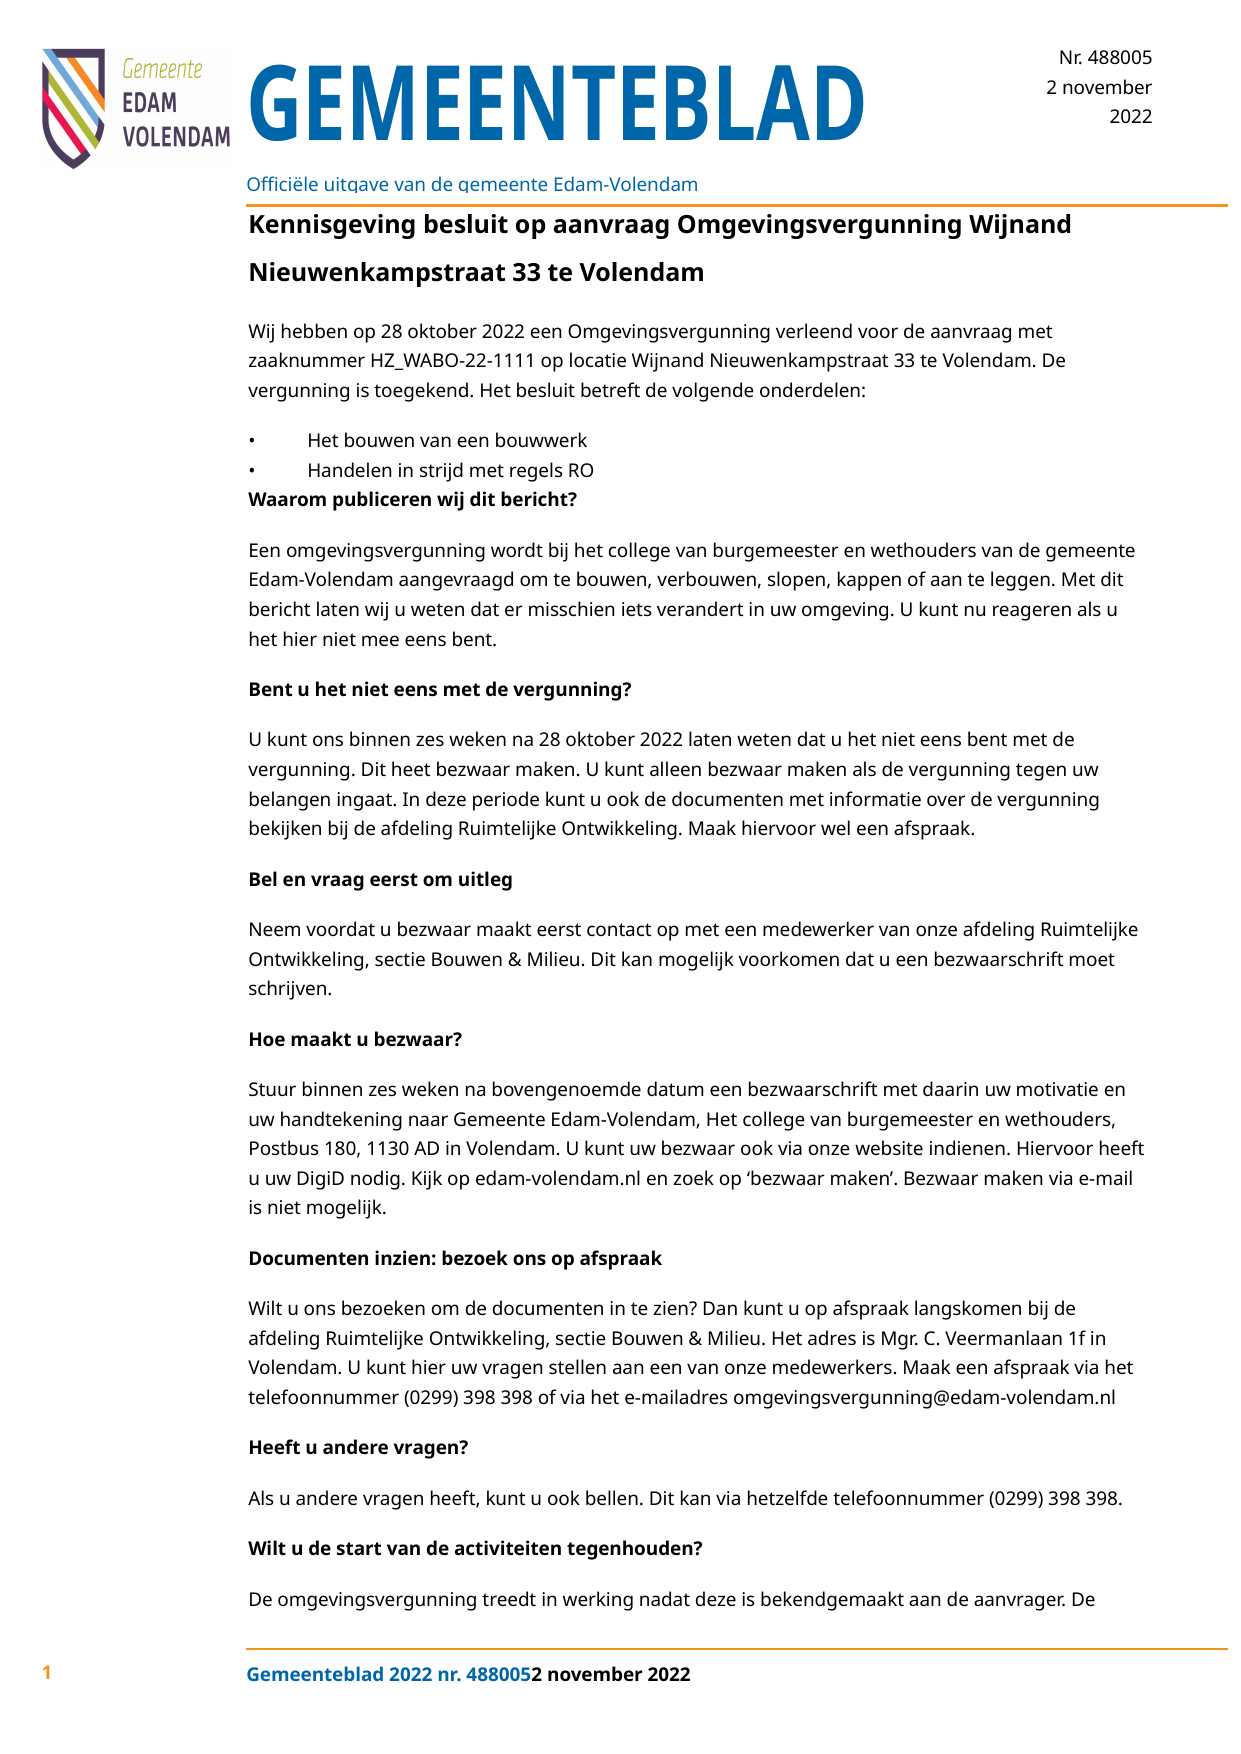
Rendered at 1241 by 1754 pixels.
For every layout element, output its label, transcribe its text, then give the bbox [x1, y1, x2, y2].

text De omgevingsvergunning treedt in werking nadat deze is bekendgemaakt aan de aanvrager. De [248, 1586, 1152, 1612]
text Als u andere vragen heeft, kunt u ook bellen. Dit kan via hetzelfde telefoonnummer (0299) 398 398. [248, 1485, 1152, 1511]
text Wilt u ons bezoeken om de documenten in te zien? Dan kunt u op afspraak langskomen bij de afdeling Ruimtelijke Ontwikkeling, sectie Bouwen & Milieu. Het adres is Mgr. C. Veermanlaan 1f in Volendam. U kunt hier uw vragen stellen aan een van onze medewerkers. Maak een afspraak via het telefoonnummer (0299) 398 398 of via het e-mailadres omgevingsvergunning@edam-volendam.nl [248, 1295, 1152, 1410]
picture [41, 47, 231, 172]
text Bent u het niet eens met de vergunning? [248, 676, 1152, 702]
text Stuur binnen zes weken na bovengenoemde datum een bezwaarschrift met daarin uw motivatie en uw handtekening naar Gemeente Edam-Volendam, Het college van burgemeester en wethouders, Postbus 180, 1130 AD in Volendam. U kunt uw bezwaar ook via onze website indienen. Hiervoor heeft u uw DigiD nodig. Kijk op edam-volendam.nl en zoek op ‘bezwaar maken’. Bezwaar maken via e-mail is niet mogelijk. [248, 1076, 1152, 1220]
text Heeft u andere vragen? [248, 1434, 1152, 1460]
text Wilt u de start van de activiteiten tegenhouden? [248, 1535, 1152, 1561]
text Wij hebben op 28 oktober 2022 een Omgevingsvergunning verleend voor de aanvraag met zaaknummer HZ_WABO-22-1111 op locatie Wijnand Nieuwenkampstraat 33 te Volendam. De vergunning is toegekend. Het besluit betreft de volgende onderdelen: [248, 318, 1152, 403]
text Bel en vraag eerst om uitleg [248, 866, 1152, 892]
text Een omgevingsvergunning wordt bij het college van burgemeester en wethouders van de gemeente Edam-Volendam aangevraagd om te bouwen, verbouwen, slopen, kappen of aan te leggen. Met dit bericht laten wij u weten dat er misschien iets verandert in uw omgeving. U kunt nu reageren als u het hier niet mee eens bent. [248, 537, 1152, 652]
text Documenten inzien: bezoek ons op afspraak [248, 1245, 1152, 1271]
list Handelen in strijd met regels RO [248, 457, 1152, 483]
text Hoe maakt u bezwaar? [248, 1026, 1152, 1052]
list Het bouwen van een bouwwerk [248, 427, 1152, 453]
text Waarom publiceren wij dit bericht? [248, 487, 1152, 512]
text U kunt ons binnen zes weken na 28 oktober 2022 laten weten dat u het niet eens bent met de vergunning. Dit heet bezwaar maken. U kunt alleen bezwaar maken als de vergunning tegen uw belangen ingaat. In deze periode kunt u ook de documenten met informatie over de vergunning bekijken bij de afdeling Ruimtelijke Ontwikkeling. Maak hiervoor wel een afspraak. [248, 727, 1152, 841]
text Kennisgeving besluit op aanvraag Omgevingsvergunning Wijnand Nieuwenkampstraat 33 te Volendam [248, 207, 1152, 288]
text Neem voordat u bezwaar maakt eerst contact op met een medewerker van onze afdeling Ruimtelijke Ontwikkeling, sectie Bouwen & Milieu. Dit kan mogelijk voorkomen dat u een bezwaarschrift moet schrijven. [248, 916, 1152, 1001]
